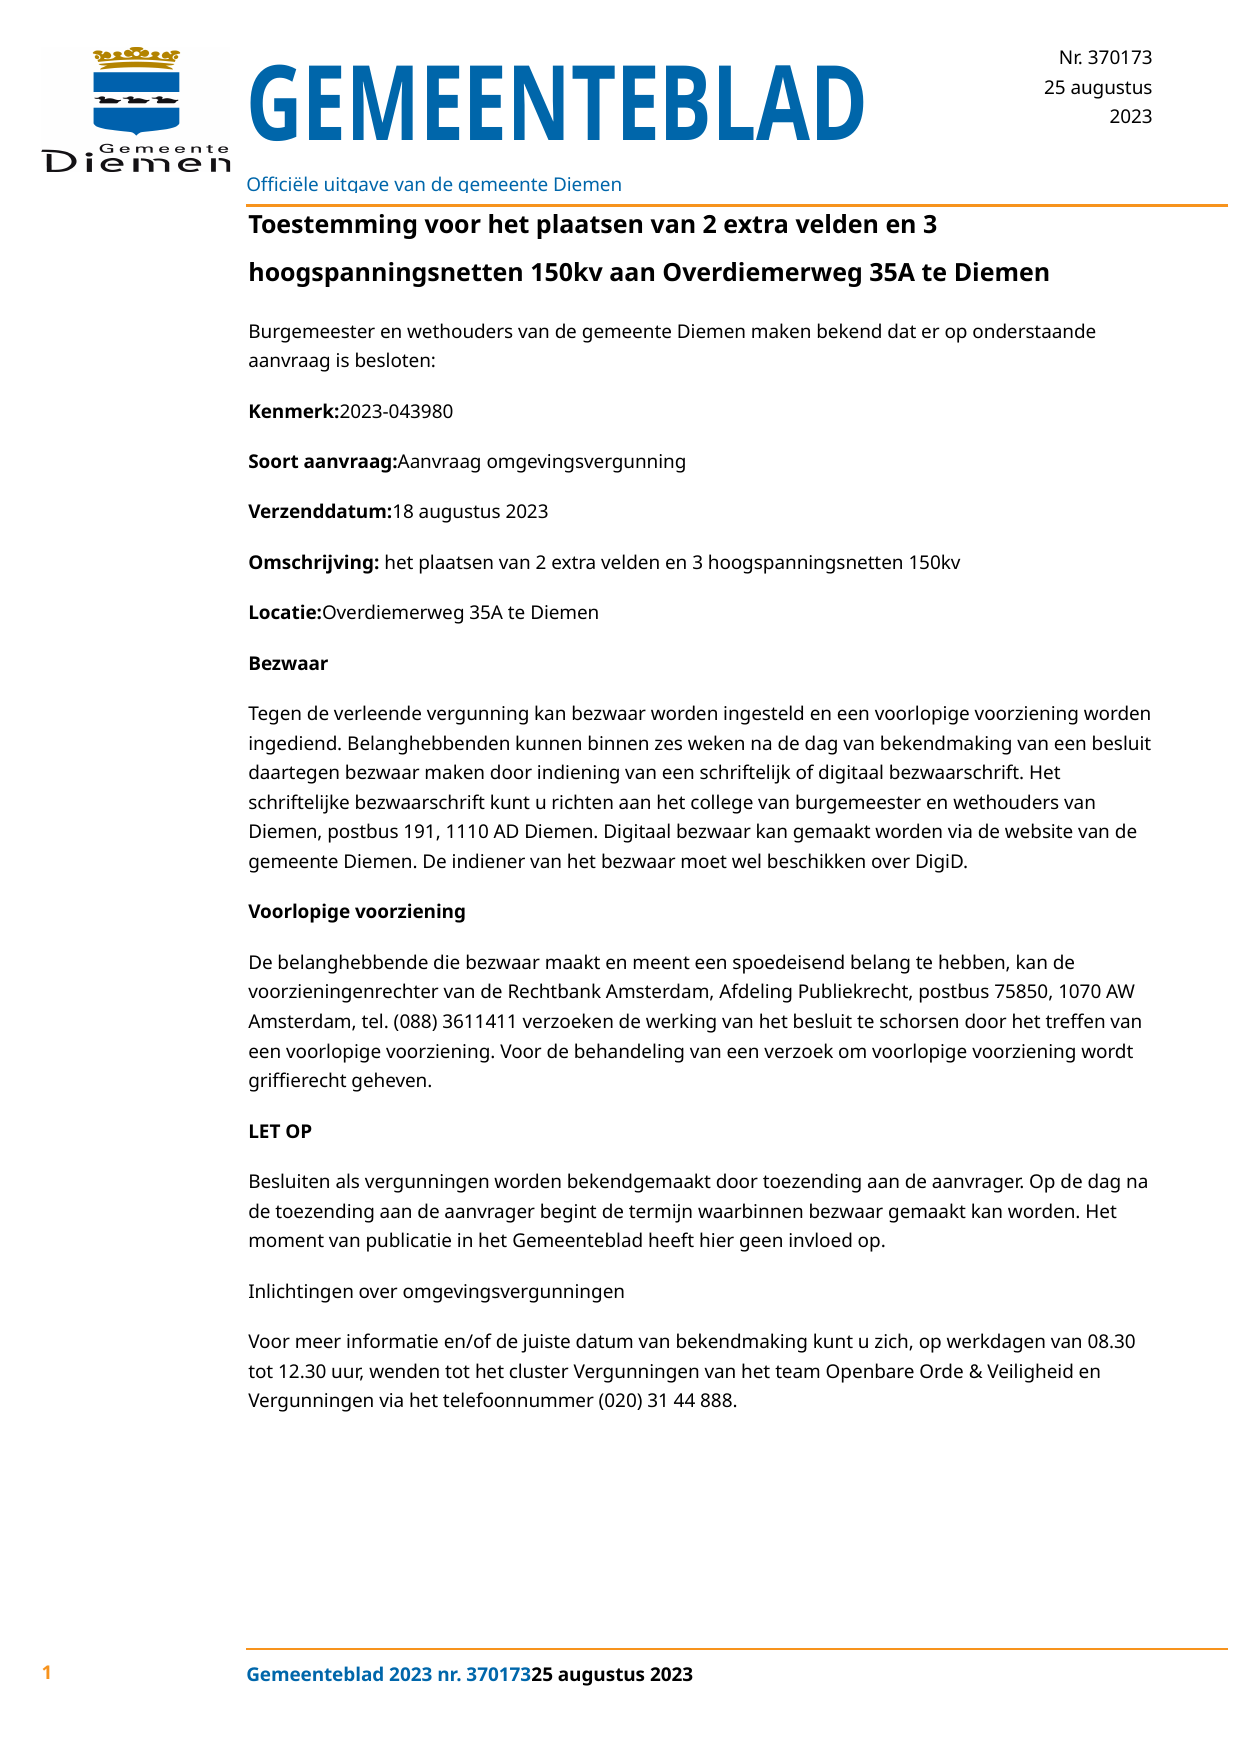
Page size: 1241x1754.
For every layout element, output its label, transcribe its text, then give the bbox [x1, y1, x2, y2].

text Soort aanvraag:Aanvraag omgevingsvergunning [248, 448, 1152, 474]
text Omschrijving: het plaatsen van 2 extra velden en 3 hoogspanningsnetten 150kv [248, 549, 1152, 575]
text Tegen de verleende vergunning kan bezwaar worden ingesteld en een voorlopige voorziening worden ingediend. Belanghebbenden kunnen binnen zes weken na de dag van bekendmaking van een besluit daartegen bezwaar maken door indiening van een schriftelijk of digitaal bezwaarschrift. Het schriftelijke bezwaarschrift kunt u richten aan het college van burgemeester en wethouders van Diemen, postbus 191, 1110 AD Diemen. Digitaal bezwaar kan gemaakt worden via de website van de gemeente Diemen. De indiener van het bezwaar moet wel beschikken over DigiD. [248, 700, 1152, 874]
picture [41, 47, 231, 172]
text Voorlopige voorziening [248, 899, 1152, 924]
text Inlichtingen over omgevingsvergunningen [248, 1278, 1152, 1304]
text Bezwaar [248, 650, 1152, 676]
text LET OP [248, 1118, 1152, 1144]
text Kenmerk:2023-043980 [248, 398, 1152, 424]
text Burgemeester en wethouders van de gemeente Diemen maken bekend dat er op onderstaande aanvraag is besloten: [248, 318, 1152, 373]
text Toestemming voor het plaatsen van 2 extra velden en 3 hoogspanningsnetten 150kv aan Overdiemerweg 35A te Diemen [248, 207, 1152, 288]
text Locatie:Overdiemerweg 35A te Diemen [248, 599, 1152, 625]
text Verzenddatum:18 augustus 2023 [248, 499, 1152, 524]
text Besluiten als vergunningen worden bekendgemaakt door toezending aan de aanvrager. Op de dag na de toezending aan de aanvrager begint de termijn waarbinnen bezwaar gemaakt kan worden. Het moment van publicatie in het Gemeenteblad heeft hier geen invloed op. [248, 1168, 1152, 1253]
text De belanghebbende die bezwaar maakt en meent een spoedeisend belang te hebben, kan de voorzieningenrechter van de Rechtbank Amsterdam, Afdeling Publiekrecht, postbus 75850, 1070 AW Amsterdam, tel. (088) 3611411 verzoeken de werking van het besluit te schorsen door het treffen van een voorlopige voorziening. Voor de behandeling van een verzoek om voorlopige voorziening wordt griffierecht geheven. [248, 949, 1152, 1093]
text Voor meer informatie en/of de juiste datum van bekendmaking kunt u zich, op werkdagen van 08.30 tot 12.30 uur, wenden tot het cluster Vergunningen van het team Openbare Orde & Veiligheid en Vergunningen via het telefoonnummer (020) 31 44 888. [248, 1328, 1152, 1413]
